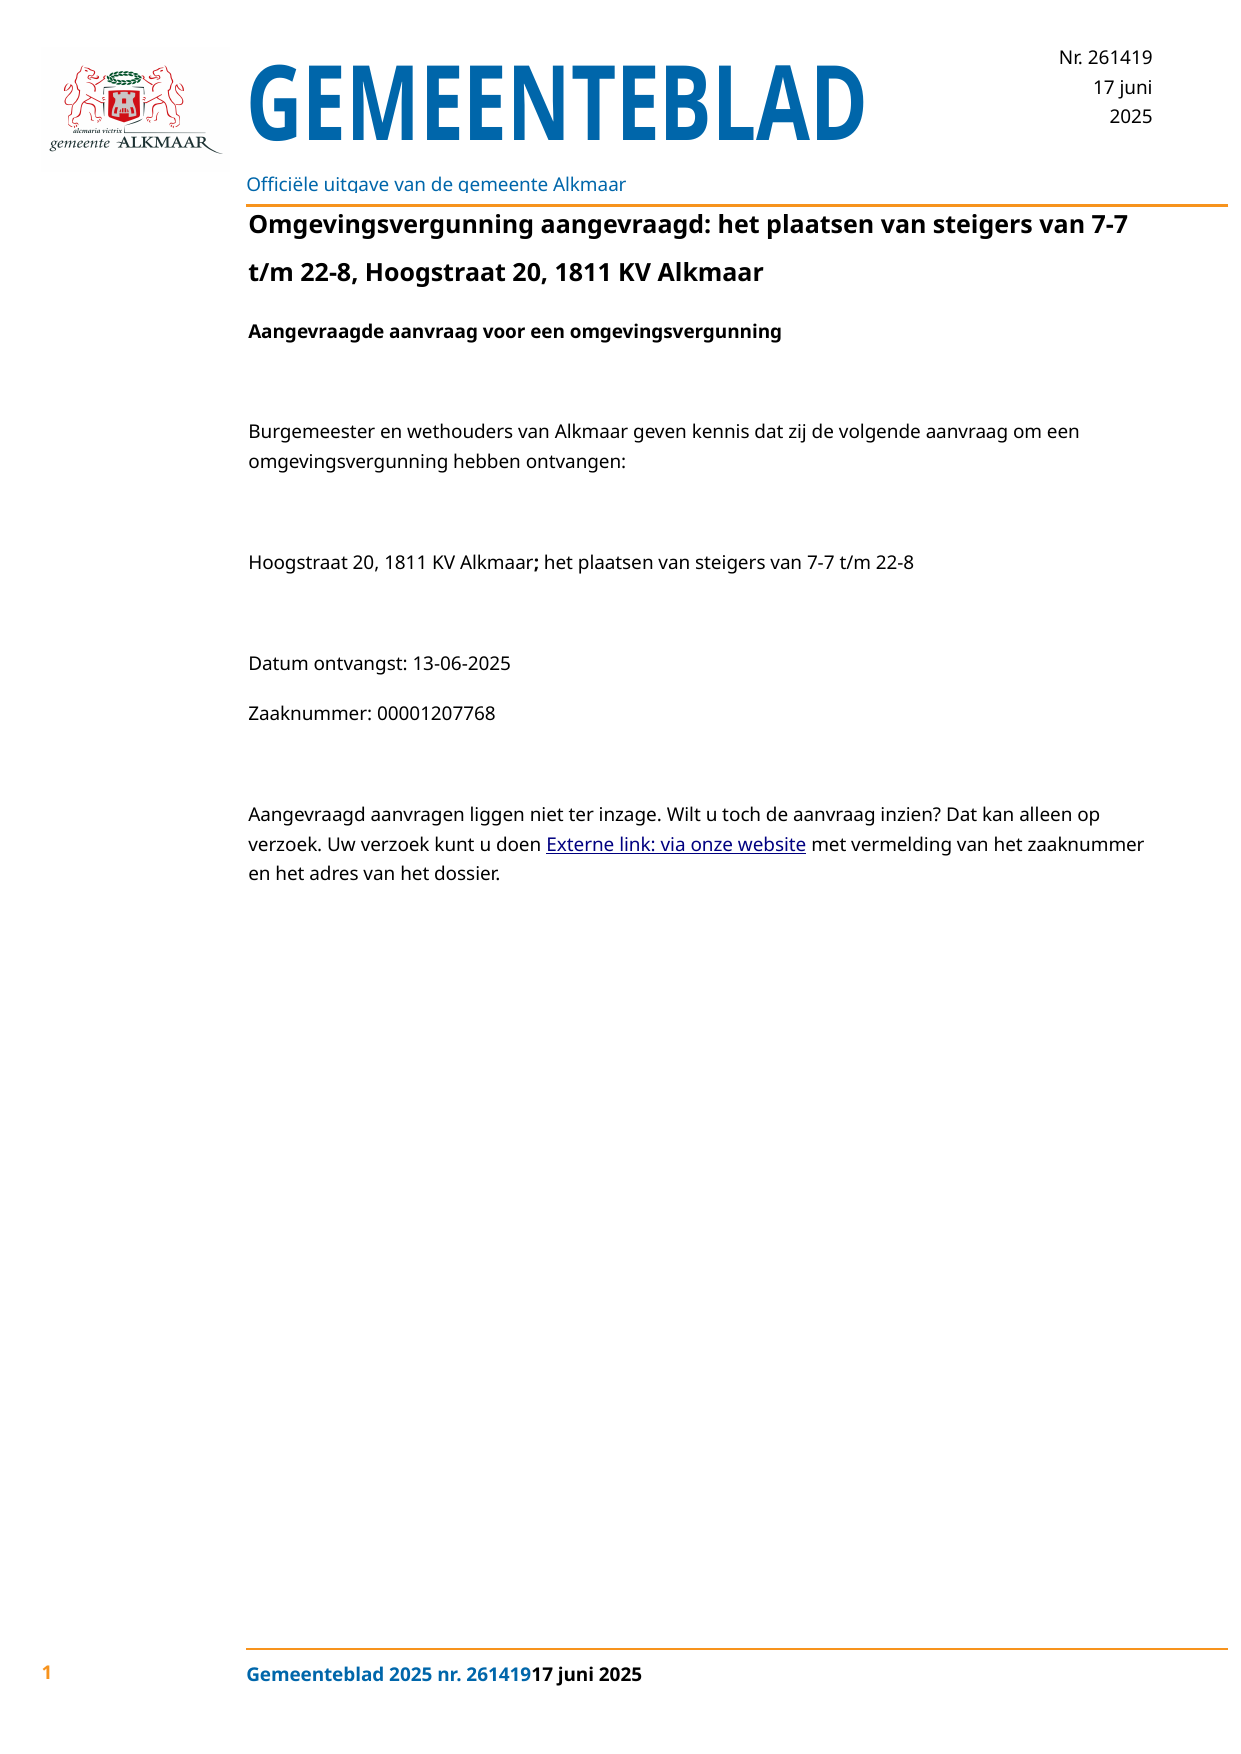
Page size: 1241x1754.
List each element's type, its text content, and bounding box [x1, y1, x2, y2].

text Burgemeester en wethouders van Alkmaar geven kennis dat zij de volgende aanvraag om een omgevingsvergunning hebben ontvangen: [248, 419, 1152, 474]
text Omgevingsvergunning aangevraagd: het plaatsen van steigers van 7-7 t/m 22-8, Hoogstraat 20, 1811 KV Alkmaar [248, 207, 1152, 288]
text Aangevraagd aanvragen liggen niet ter inzage. Wilt u toch de aanvraag inzien? Dat kan alleen op verzoek. Uw verzoek kunt u doen Externe link: via onze website met vermelding van het zaaknummer en het adres van het dossier. [248, 801, 1152, 886]
text Datum ontvangst: 13-06-2025 [248, 650, 1152, 676]
picture [41, 47, 231, 172]
text Zaaknummer: 00001207768 [248, 700, 1152, 726]
text Hoogstraat 20, 1811 KV Alkmaar; het plaatsen van steigers van 7-7 t/m 22-8 [248, 549, 1152, 575]
text Aangevraagde aanvraag voor een omgevingsvergunning [248, 318, 1152, 344]
